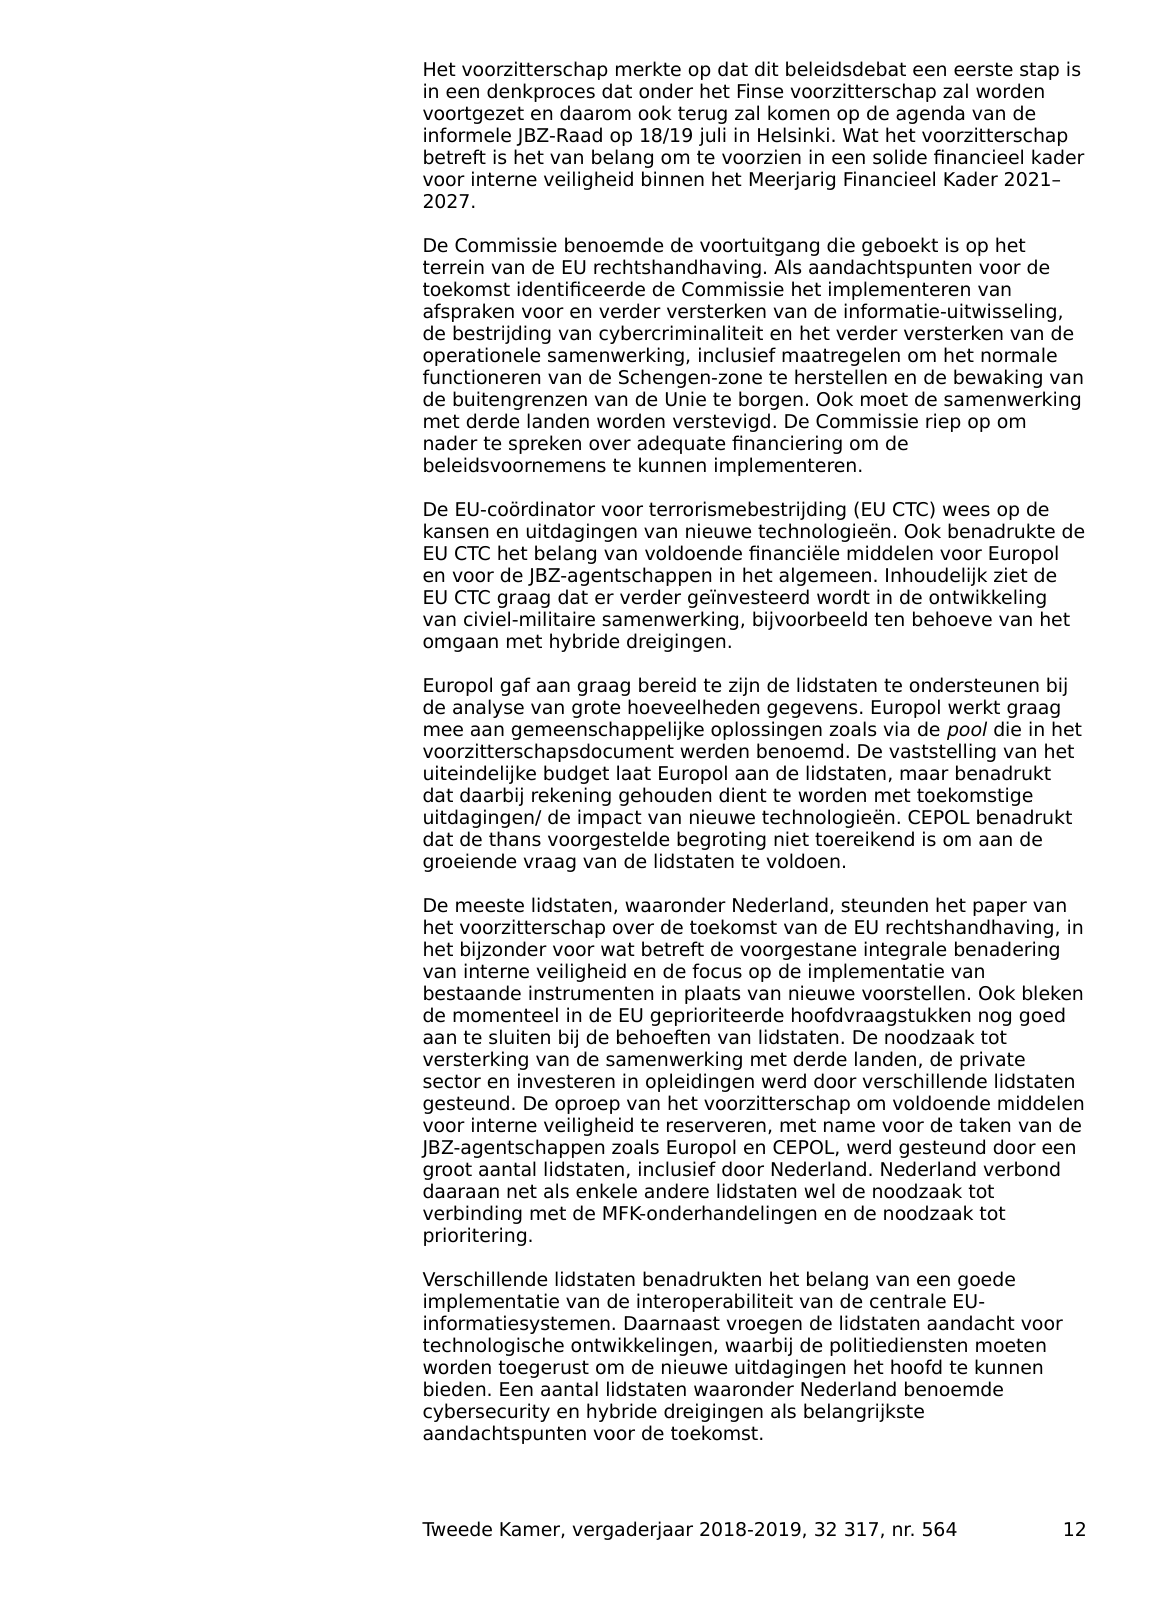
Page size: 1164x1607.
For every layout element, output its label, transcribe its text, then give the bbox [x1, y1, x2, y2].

text Verschillende lidstaten benadrukten het belang van een goede implementatie van de interoperabiliteit van de centrale EU-informatiesystemen. Daarnaast vroegen de lidstaten aandacht voor technologische ontwikkelingen, waarbij de politiediensten moeten worden toegerust om de nieuwe uitdagingen het hoofd te kunnen bieden. Een aantal lidstaten waaronder Nederland benoemde cybersecurity en hybride dreigingen als belangrijkste aandachtspunten voor de toekomst. [422, 1269, 1087, 1445]
text De meeste lidstaten, waaronder Nederland, steunden het paper van het voorzitterschap over de toekomst van de EU rechtshandhaving, in het bijzonder voor wat betreft de voorgestane integrale benadering van interne veiligheid en de focus op de implementatie van bestaande instrumenten in plaats van nieuwe voorstellen. Ook bleken de momenteel in de EU geprioriteerde hoofdvraagstukken nog goed aan te sluiten bij de behoeften van lidstaten. De noodzaak tot versterking van de samenwerking met derde landen, de private sector en investeren in opleidingen werd door verschillende lidstaten gesteund. De oproep van het voorzitterschap om voldoende middelen voor interne veiligheid te reserveren, met name voor de taken van de JBZ-agentschappen zoals Europol en CEPOL, werd gesteund door een groot aantal lidstaten, inclusief door Nederland. Nederland verbond daaraan net als enkele andere lidstaten wel de noodzaak tot verbinding met de MFK-onderhandelingen en de noodzaak tot prioritering. [422, 895, 1087, 1247]
text Europol gaf aan graag bereid te zijn de lidstaten te ondersteunen bij de analyse van grote hoeveelheden gegevens. Europol werkt graag mee aan gemeenschappelijke oplossingen zoals via de pool die in het voorzitterschapsdocument werden benoemd. De vaststelling van het uiteindelijke budget laat Europol aan de lidstaten, maar benadrukt dat daarbij rekening gehouden dient te worden met toekomstige uitdagingen/ de impact van nieuwe technologieën. CEPOL benadrukt dat de thans voorgestelde begroting niet toereikend is om aan de groeiende vraag van de lidstaten te voldoen. [422, 675, 1087, 873]
text De EU-coördinator voor terrorismebestrijding (EU CTC) wees op de kansen en uitdagingen van nieuwe technologieën. Ook benadrukte de EU CTC het belang van voldoende financiële middelen voor Europol en voor de JBZ-agentschappen in het algemeen. Inhoudelijk ziet de EU CTC graag dat er verder geïnvesteerd wordt in de ontwikkeling van civiel-militaire samenwerking, bijvoorbeeld ten behoeve van het omgaan met hybride dreigingen. [422, 499, 1087, 653]
text De Commissie benoemde de voortuitgang die geboekt is op het terrein van de EU rechtshandhaving. Als aandachtspunten voor de toekomst identificeerde de Commissie het implementeren van afspraken voor en verder versterken van de informatie-uitwisseling, de bestrijding van cybercriminaliteit en het verder versterken van de operationele samenwerking, inclusief maatregelen om het normale functioneren van de Schengen-zone te herstellen en de bewaking van de buitengrenzen van de Unie te borgen. Ook moet de samenwerking met derde landen worden verstevigd. De Commissie riep op om nader te spreken over adequate financiering om de beleidsvoornemens te kunnen implementeren. [422, 235, 1087, 477]
text Het voorzitterschap merkte op dat dit beleidsdebat een eerste stap is in een denkproces dat onder het Finse voorzitterschap zal worden voortgezet en daarom ook terug zal komen op de agenda van de informele JBZ-Raad op 18/19 juli in Helsinki. Wat het voorzitterschap betreft is het van belang om te voorzien in een solide financieel kader voor interne veiligheid binnen het Meerjarig Financieel Kader 2021–2027. [422, 59, 1087, 213]
